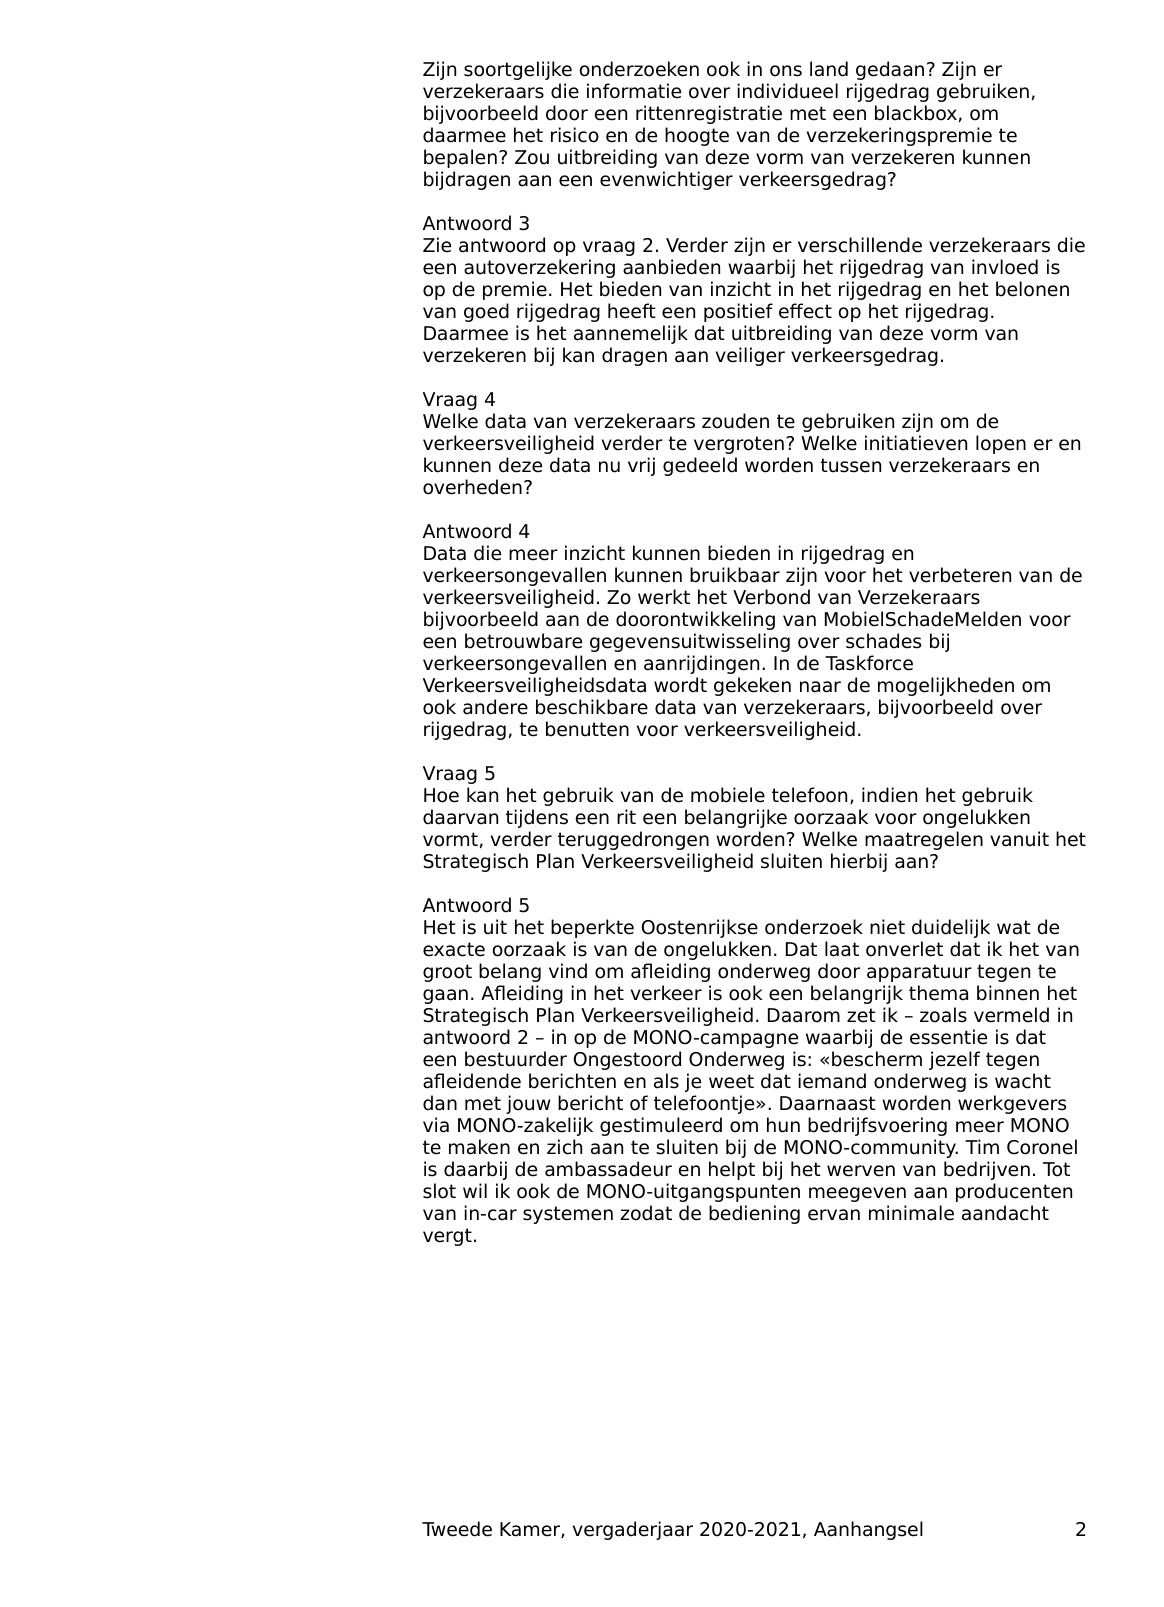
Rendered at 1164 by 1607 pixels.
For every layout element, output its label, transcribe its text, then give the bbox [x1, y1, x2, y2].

text Zijn soortgelijke onderzoeken ook in ons land gedaan? Zijn er verzekeraars die informatie over individueel rijgedrag gebruiken, bijvoorbeeld door een rittenregistratie met een blackbox, om daarmee het risico en de hoogte van de verzekeringspremie te bepalen? Zou uitbreiding van deze vorm van verzekeren kunnen bijdragen aan een evenwichtiger verkeersgedrag? [422, 59, 1087, 191]
text Antwoord 3 [422, 213, 1087, 235]
text Vraag 5 [422, 763, 1087, 785]
text Data die meer inzicht kunnen bieden in rijgedrag en verkeersongevallen kunnen bruikbaar zijn voor het verbeteren van de verkeersveiligheid. Zo werkt het Verbond van Verzekeraars bijvoorbeeld aan de doorontwikkeling van MobielSchadeMelden voor een betrouwbare gegevensuitwisseling over schades bij verkeersongevallen en aanrijdingen. In de Taskforce Verkeersveiligheidsdata wordt gekeken naar de mogelijkheden om ook andere beschikbare data van verzekeraars, bijvoorbeeld over rijgedrag, te benutten voor verkeersveiligheid. [422, 543, 1087, 741]
text Antwoord 5 [422, 895, 1087, 917]
text Zie antwoord op vraag 2. Verder zijn er verschillende verzekeraars die een autoverzekering aanbieden waarbij het rijgedrag van invloed is op de premie. Het bieden van inzicht in het rijgedrag en het belonen van goed rijgedrag heeft een positief effect op het rijgedrag. Daarmee is het aannemelijk dat uitbreiding van deze vorm van verzekeren bij kan dragen aan veiliger verkeersgedrag. [422, 235, 1087, 367]
text Vraag 4 [422, 389, 1087, 411]
text Antwoord 4 [422, 521, 1087, 543]
text Welke data van verzekeraars zouden te gebruiken zijn om de verkeersveiligheid verder te vergroten? Welke initiatieven lopen er en kunnen deze data nu vrij gedeeld worden tussen verzekeraars en overheden? [422, 411, 1087, 499]
text Het is uit het beperkte Oostenrijkse onderzoek niet duidelijk wat de exacte oorzaak is van de ongelukken. Dat laat onverlet dat ik het van groot belang vind om afleiding onderweg door apparatuur tegen te gaan. Afleiding in het verkeer is ook een belangrijk thema binnen het Strategisch Plan Verkeersveiligheid. Daarom zet ik – zoals vermeld in antwoord 2 – in op de MONO-campagne waarbij de essentie is dat een bestuurder Ongestoord Onderweg is: «bescherm jezelf tegen afleidende berichten en als je weet dat iemand onderweg is wacht dan met jouw bericht of telefoontje». Daarnaast worden werkgevers via MONO-zakelijk gestimuleerd om hun bedrijfsvoering meer MONO te maken en zich aan te sluiten bij de MONO-community. Tim Coronel is daarbij de ambassadeur en helpt bij het werven van bedrijven. Tot slot wil ik ook de MONO-uitgangspunten meegeven aan producenten van in-car systemen zodat de bediening ervan minimale aandacht vergt. [422, 917, 1087, 1247]
text Hoe kan het gebruik van de mobiele telefoon, indien het gebruik daarvan tijdens een rit een belangrijke oorzaak voor ongelukken vormt, verder teruggedrongen worden? Welke maatregelen vanuit het Strategisch Plan Verkeersveiligheid sluiten hierbij aan? [422, 785, 1087, 873]
